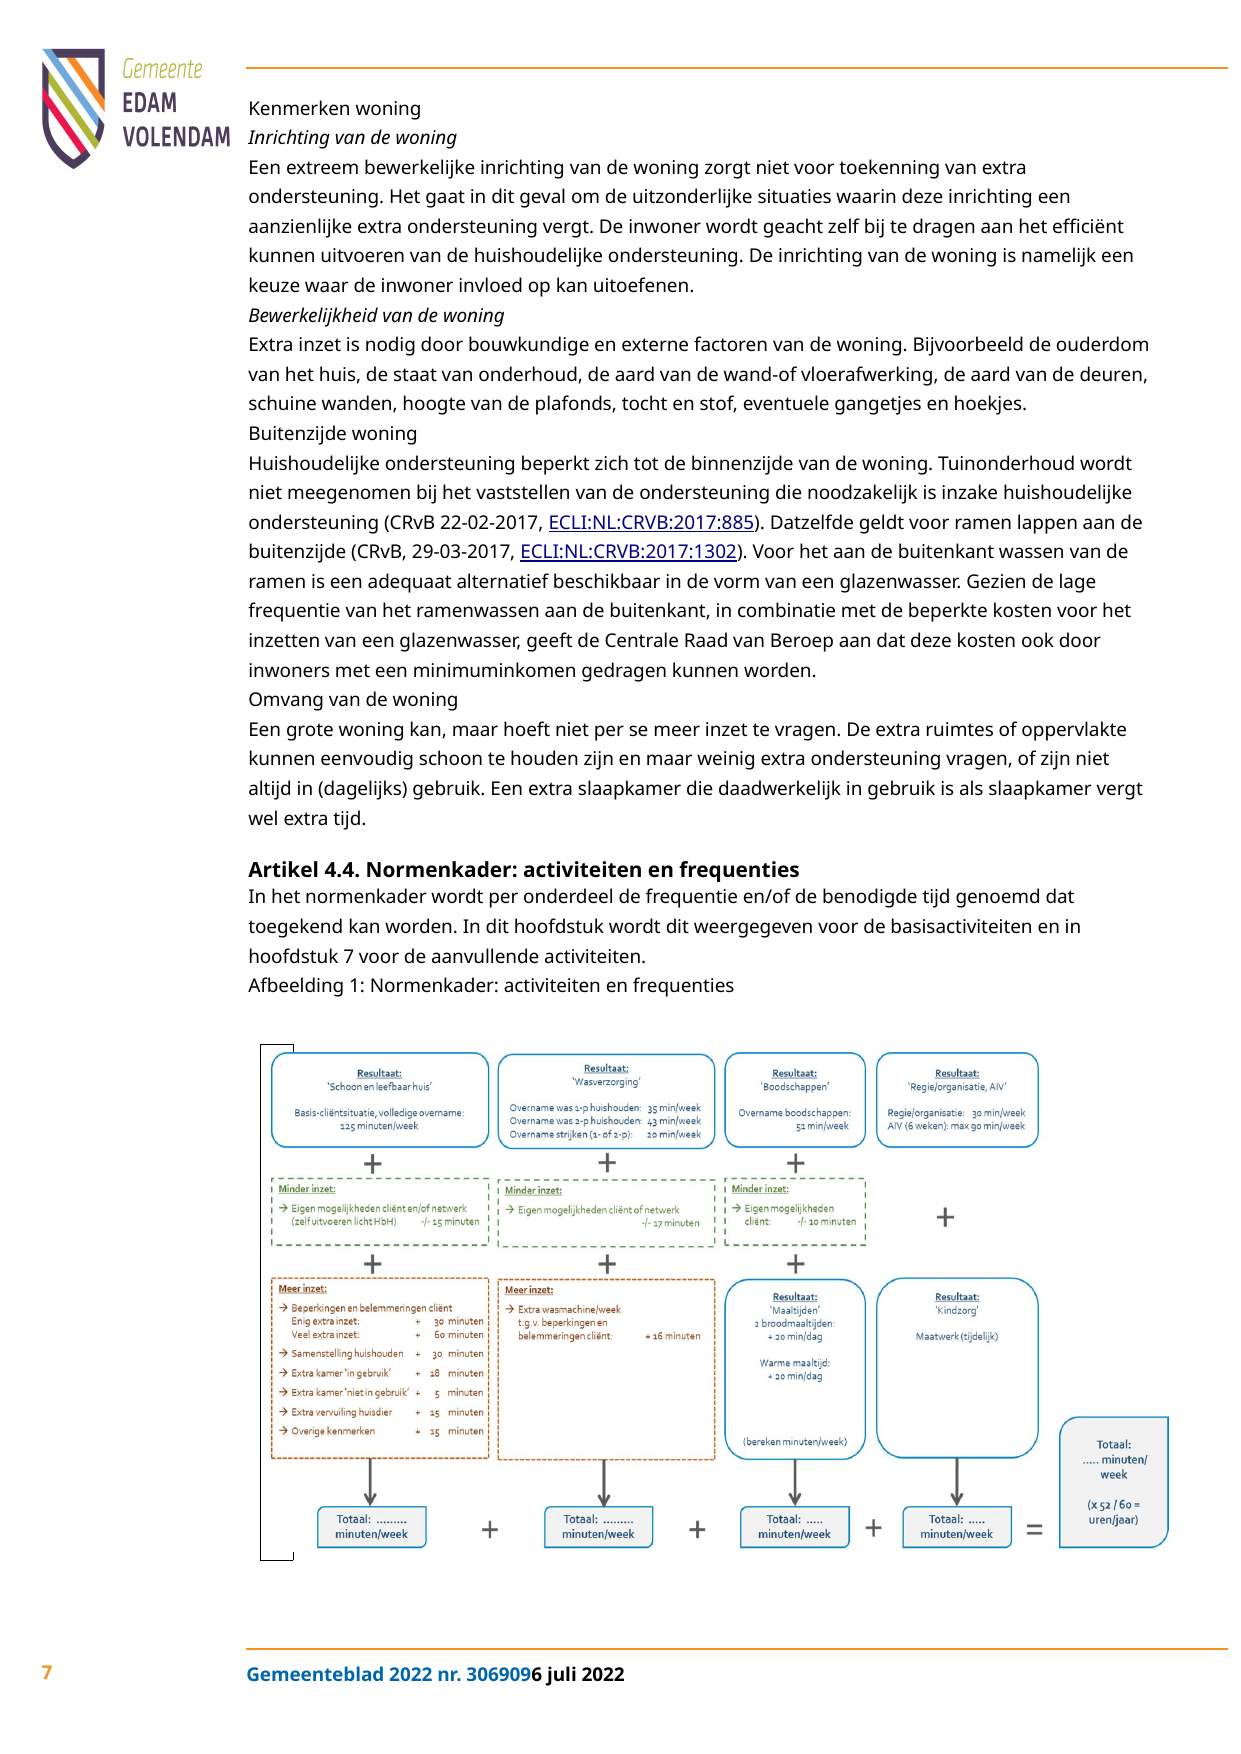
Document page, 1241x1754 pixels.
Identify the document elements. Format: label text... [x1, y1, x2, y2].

text Afbeelding 1: Normenkader: activiteiten en frequenties [248, 972, 1152, 998]
text Omvang van de woning [248, 686, 1152, 712]
text Kenmerken woning [248, 95, 1152, 121]
text Buitenzijde woning [248, 420, 1152, 446]
text Artikel 4.4. Normenkader: activiteiten en frequenties [248, 855, 1152, 884]
text Een extreem bewerkelijke inrichting van de woning zorgt niet voor toekenning van extra ondersteuning. Het gaat in dit geval om de uitzonderlijke situaties waarin deze inrichting een aanzienlijke extra ondersteuning vergt. De inwoner wordt geacht zelf bij te dragen aan het efficiënt kunnen uitvoeren van de huishoudelijke ondersteuning. De inrichting van de woning is namelijk een keuze waar de inwoner invloed op kan uitoefenen. [248, 154, 1152, 298]
picture [268, 1052, 1173, 1552]
picture [41, 47, 231, 172]
text Inrichting van de woning [248, 124, 1152, 150]
text Bewerkelijkheid van de woning [248, 302, 1152, 328]
text Extra inzet is nodig door bouwkundige en externe factoren van de woning. Bijvoorbeeld de ouderdom van het huis, de staat van onderhoud, de aard van de wand-of vloerafwerking, de aard van de deuren, schuine wanden, hoogte van de plafonds, tocht en stof, eventuele gangetjes en hoekjes. [248, 331, 1152, 416]
text In het normenkader wordt per onderdeel de frequentie en/of de benodigde tijd genoemd dat toegekend kan worden. In dit hoofdstuk wordt dit weergegeven voor de basisactiviteiten en in hoofdstuk 7 voor de aanvullende activiteiten. [248, 884, 1152, 968]
text Een grote woning kan, maar hoeft niet per se meer inzet te vragen. De extra ruimtes of oppervlakte kunnen eenvoudig schoon te houden zijn en maar weinig extra ondersteuning vragen, of zijn niet altijd in (dagelijks) gebruik. Een extra slaapkamer die daadwerkelijk in gebruik is als slaapkamer vergt wel extra tijd. [248, 716, 1152, 831]
text Huishoudelijke ondersteuning beperkt zich tot de binnenzijde van de woning. Tuinonderhoud wordt niet meegenomen bij het vaststellen van de ondersteuning die noodzakelijk is inzake huishoudelijke ondersteuning (CRvB 22-02-2017, ECLI:NL:CRVB:2017:885). Datzelfde geldt voor ramen lappen aan de buitenzijde (CRvB, 29-03-2017, ECLI:NL:CRVB:2017:1302). Voor het aan de buitenkant wassen van de ramen is een adequaat alternatief beschikbaar in de vorm van een glazenwasser. Gezien de lage frequentie van het ramenwassen aan de buitenkant, in combinatie met de beperkte kosten voor het inzetten van een glazenwasser, geeft de Centrale Raad van Beroep aan dat deze kosten ook door inwoners met een minimuminkomen gedragen kunnen worden. [248, 450, 1152, 683]
